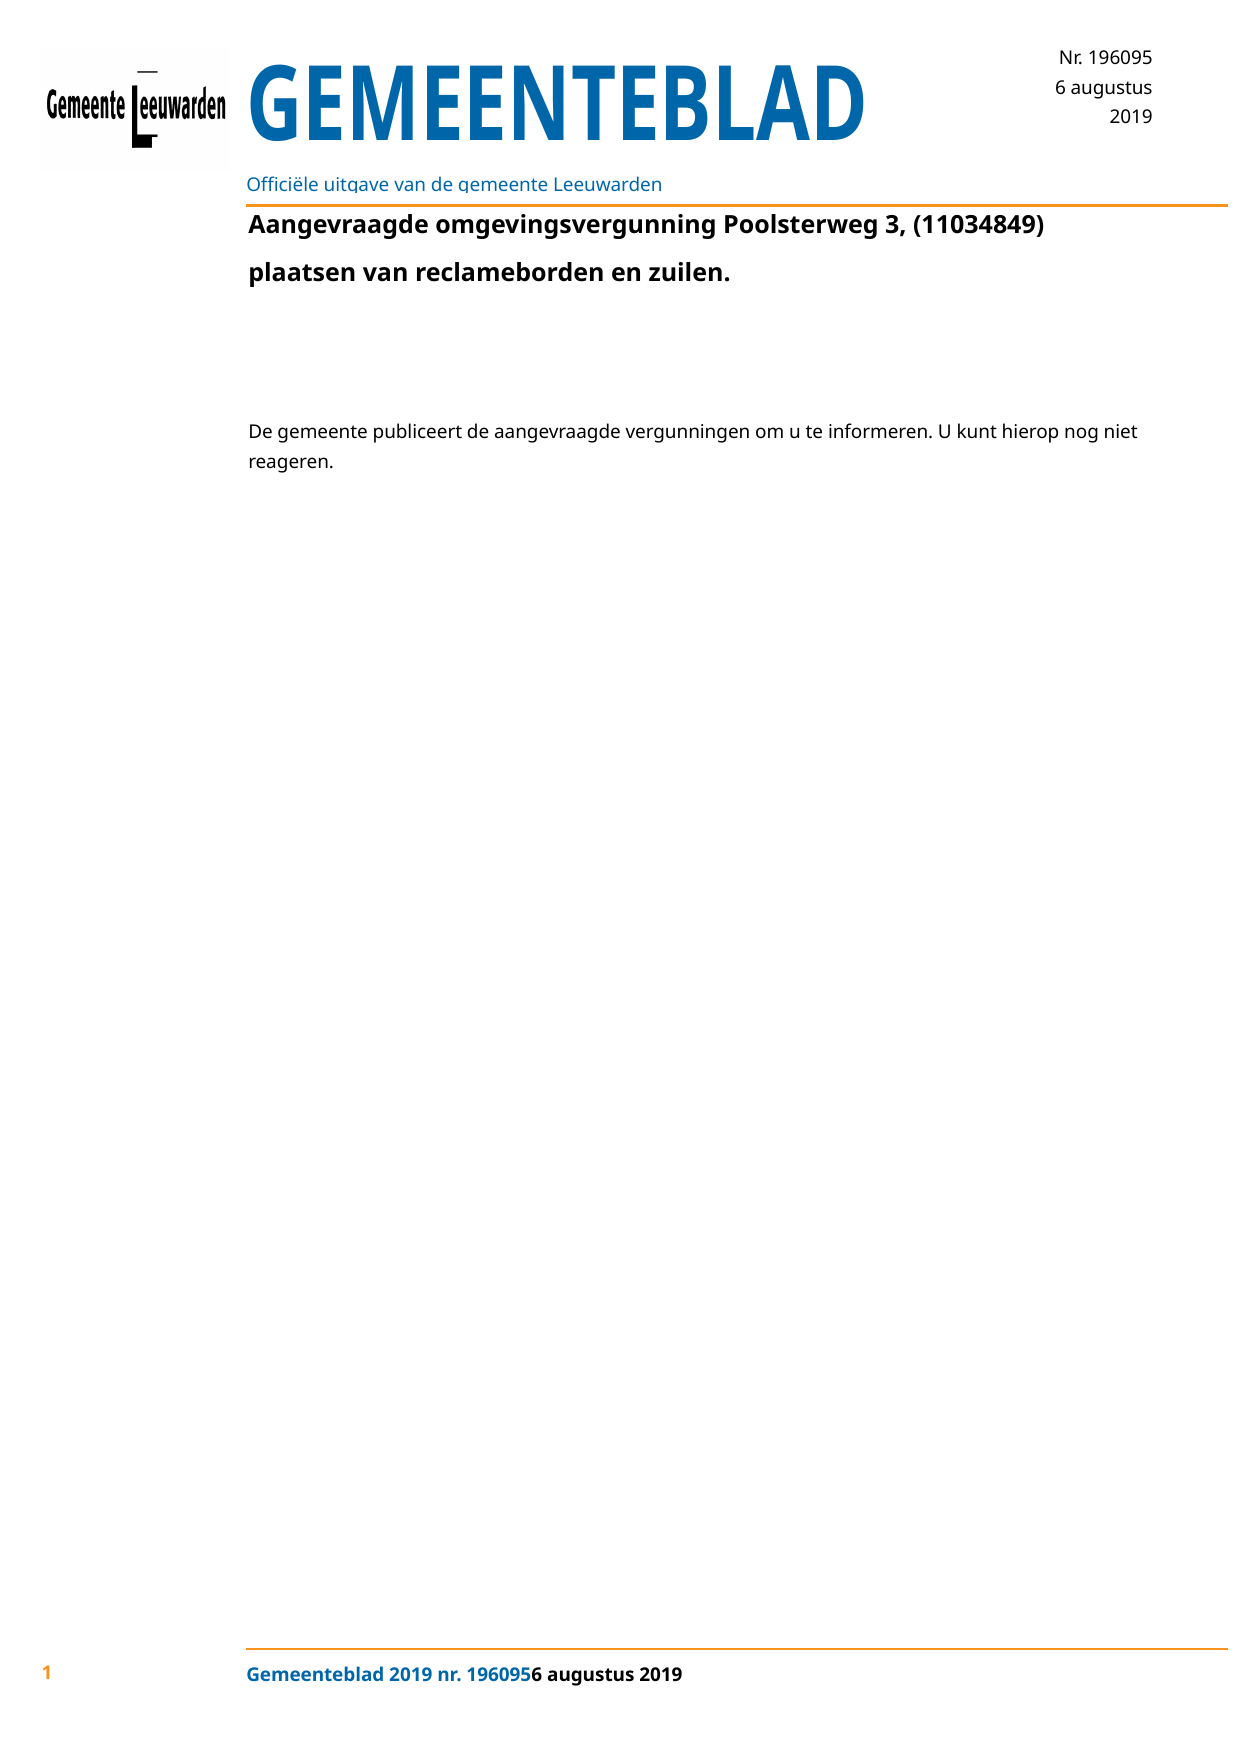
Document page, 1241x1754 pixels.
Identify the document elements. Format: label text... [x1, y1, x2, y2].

picture [41, 47, 231, 172]
text Aangevraagde omgevingsvergunning Poolsterweg 3, (11034849) plaatsen van reclameborden en zuilen. [248, 207, 1152, 288]
text De gemeente publiceert de aangevraagde vergunningen om u te informeren. U kunt hierop nog niet reageren. [248, 419, 1152, 474]
